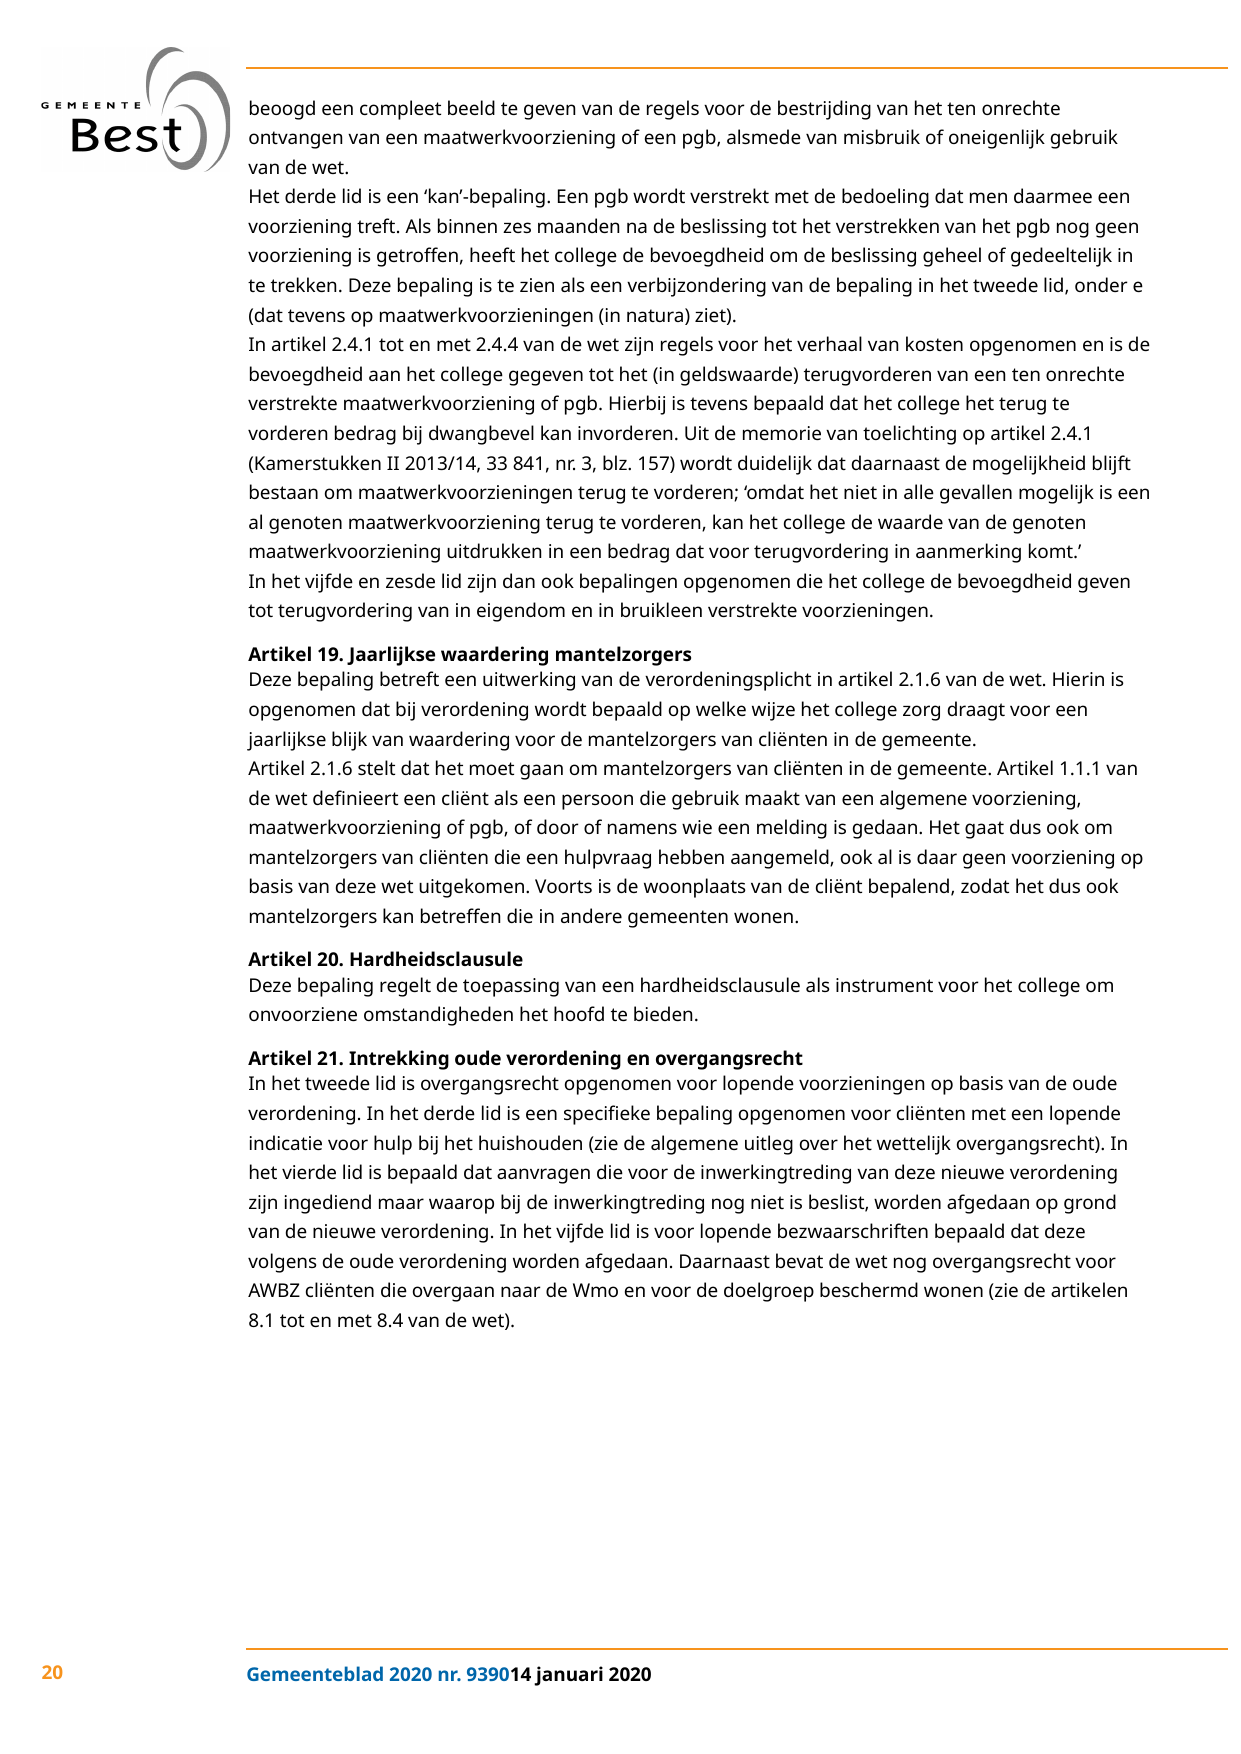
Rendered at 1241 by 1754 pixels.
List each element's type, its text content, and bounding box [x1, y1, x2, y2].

text In artikel 2.4.1 tot en met 2.4.4 van de wet zijn regels voor het verhaal van kosten opgenomen en is de bevoegdheid aan het college gegeven tot het (in geldswaarde) terugvorderen van een ten onrechte verstrekte maatwerkvoorziening of pgb. Hierbij is tevens bepaald dat het college het terug te vorderen bedrag bij dwangbevel kan invorderen. Uit de memorie van toelichting op artikel 2.4.1 (Kamerstukken II 2013/14, 33 841, nr. 3, blz. 157) wordt duidelijk dat daarnaast de mogelijkheid blijft bestaan om maatwerkvoorzieningen terug te vorderen; ‘omdat het niet in alle gevallen mogelijk is een al genoten maatwerkvoorziening terug te vorderen, kan het college de waarde van de genoten maatwerkvoorziening uitdrukken in een bedrag dat voor terugvordering in aanmerking komt.’ [248, 331, 1152, 564]
text Deze bepaling betreft een uitwerking van de verordeningsplicht in artikel 2.1.6 van de wet. Hierin is opgenomen dat bij verordening wordt bepaald op welke wijze het college zorg draagt voor een jaarlijkse blijk van waardering voor de mantelzorgers van cliënten in de gemeente. [248, 667, 1152, 751]
text In het vijfde en zesde lid zijn dan ook bepalingen opgenomen die het college de bevoegdheid geven tot terugvordering van in eigendom en in bruikleen verstrekte voorzieningen. [248, 568, 1152, 623]
text Artikel 2.1.6 stelt dat het moet gaan om mantelzorgers van cliënten in de gemeente. Artikel 1.1.1 van de wet definieert een cliënt als een persoon die gebruik maakt van een algemene voorziening, maatwerkvoorziening of pgb, of door of namens wie een melding is gedaan. Het gaat dus ook om mantelzorgers van cliënten die een hulpvraag hebben aangemeld, ook al is daar geen voorziening op basis van deze wet uitgekomen. Voorts is de woonplaats van de cliënt bepalend, zodat het dus ook mantelzorgers kan betreffen die in andere gemeenten wonen. [248, 755, 1152, 929]
text In het tweede lid is overgangsrecht opgenomen voor lopende voorzieningen op basis van de oude verordening. In het derde lid is een specifieke bepaling opgenomen voor cliënten met een lopende indicatie voor hulp bij het huishouden (zie de algemene uitleg over het wettelijk overgangsrecht). In het vierde lid is bepaald dat aanvragen die voor de inwerkingtreding van deze nieuwe verordening zijn ingediend maar waarop bij de inwerkingtreding nog niet is beslist, worden afgedaan op grond van de nieuwe verordening. In het vijfde lid is voor lopende bezwaarschriften bepaald dat deze volgens de oude verordening worden afgedaan. Daarnaast bevat de wet nog overgangsrecht voor AWBZ cliënten die overgaan naar de Wmo en voor de doelgroep beschermd wonen (zie de artikelen 8.1 tot en met 8.4 van de wet). [248, 1071, 1152, 1333]
text beoogd een compleet beeld te geven van de regels voor de bestrijding van het ten onrechte ontvangen van een maatwerkvoorziening of een pgb, alsmede van misbruik of oneigenlijk gebruik van de wet. [248, 95, 1152, 180]
text Artikel 21. Intrekking oude verordening en overgangsrecht [248, 1045, 1152, 1071]
text Het derde lid is een ‘kan’-bepaling. Een pgb wordt verstrekt met de bedoeling dat men daarmee een voorziening treft. Als binnen zes maanden na de beslissing tot het verstrekken van het pgb nog geen voorziening is getroffen, heeft het college de bevoegdheid om de beslissing geheel of gedeeltelijk in te trekken. Deze bepaling is te zien als een verbijzondering van de bepaling in het tweede lid, onder e (dat tevens op maatwerkvoorzieningen (in natura) ziet). [248, 183, 1152, 328]
text Artikel 19. Jaarlijkse waardering mantelzorgers [248, 641, 1152, 667]
picture [41, 47, 231, 172]
text Artikel 20. Hardheidsclausule [248, 946, 1152, 972]
text Deze bepaling regelt de toepassing van een hardheidsclausule als instrument voor het college om onvoorziene omstandigheden het hoofd te bieden. [248, 972, 1152, 1027]
